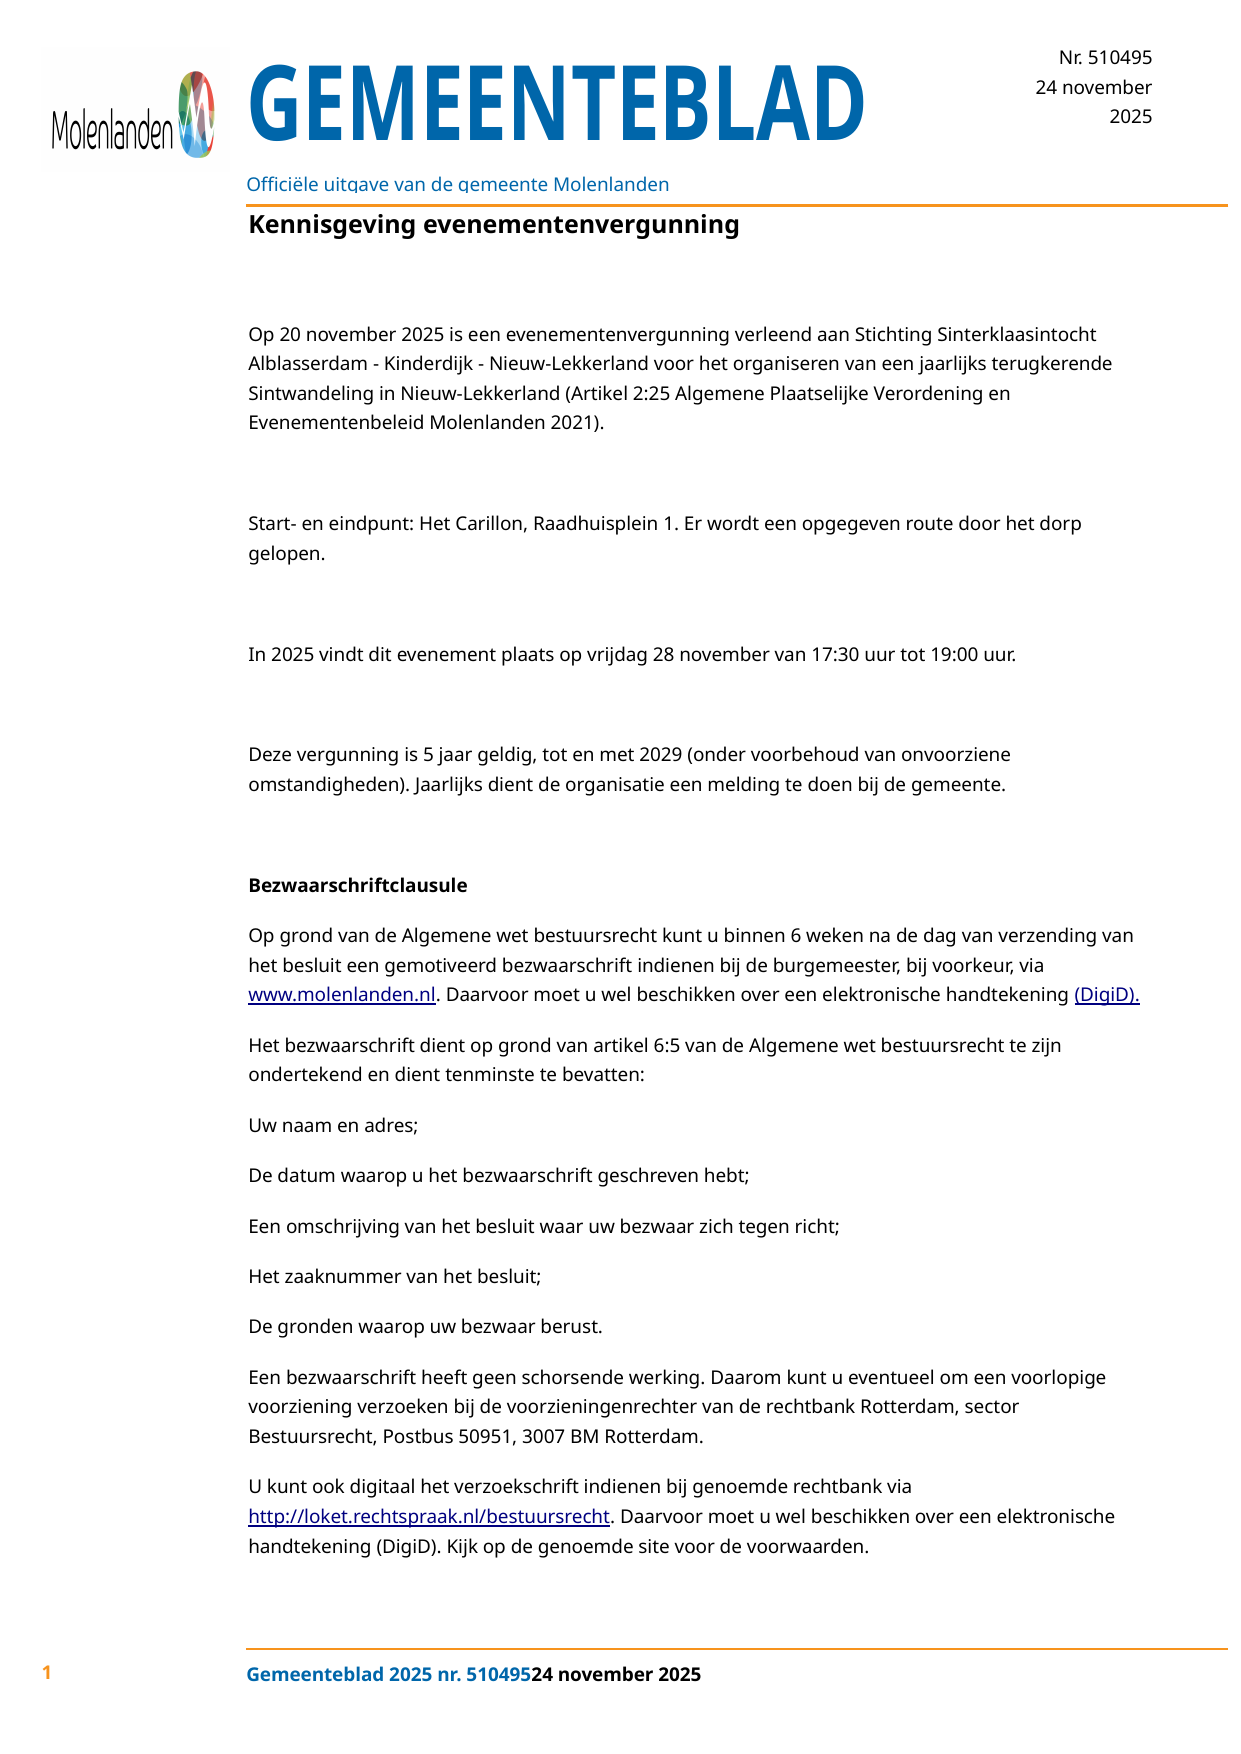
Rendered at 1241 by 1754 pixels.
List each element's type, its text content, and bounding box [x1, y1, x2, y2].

text Start- en eindpunt: Het Carillon, Raadhuisplein 1. Er wordt een opgegeven route door het dorp gelopen. [248, 510, 1152, 566]
text Het zaaknummer van het besluit; [248, 1263, 1152, 1289]
text Bezwaarschriftclausule [248, 872, 1152, 898]
text Een omschrijving van het besluit waar uw bezwaar zich tegen richt; [248, 1213, 1152, 1238]
text Deze vergunning is 5 jaar geldig, tot en met 2029 (onder voorbehoud van onvoorziene omstandigheden). Jaarlijks dient de organisatie een melding te doen bij de gemeente. [248, 742, 1152, 797]
text Het bezwaarschrift dient op grond van artikel 6:5 van de Algemene wet bestuursrecht te zijn ondertekend en dient tenminste te bevatten: [248, 1032, 1152, 1087]
text De gronden waarop uw bezwaar berust. [248, 1314, 1152, 1339]
text In 2025 vindt dit evenement plaats op vrijdag 28 november van 17:30 uur tot 19:00 uur. [248, 641, 1152, 666]
text Kennisgeving evenementenvergunning [248, 207, 1152, 241]
text Uw naam en adres; [248, 1112, 1152, 1138]
text De datum waarop u het bezwaarschrift geschreven hebt; [248, 1162, 1152, 1188]
text Een bezwaarschrift heeft geen schorsende werking. Daarom kunt u eventueel om een voorlopige voorziening verzoeken bij de voorzieningenrechter van de rechtbank Rotterdam, sector Bestuursrecht, Postbus 50951, 3007 BM Rotterdam. [248, 1364, 1152, 1449]
text Op 20 november 2025 is een evenementenvergunning verleend aan Stichting Sinterklaasintocht Alblasserdam - Kinderdijk - Nieuw-Lekkerland voor het organiseren van een jaarlijks terugkerende Sintwandeling in Nieuw-Lekkerland (Artikel 2:25 Algemene Plaatselijke Verordening en Evenementenbeleid Molenlanden 2021). [248, 321, 1152, 435]
text U kunt ook digitaal het verzoekschrift indienen bij genoemde rechtbank via http://loket.rechtspraak.nl/bestuursrecht. Daarvoor moet u wel beschikken over een elektronische handtekening (DigiD). Kijk op de genoemde site voor de voorwaarden. [248, 1474, 1152, 1558]
text Op grond van de Algemene wet bestuursrecht kunt u binnen 6 weken na de dag van verzending van het besluit een gemotiveerd bezwaarschrift indienen bij de burgemeester, bij voorkeur, via www.molenlanden.nl. Daarvoor moet u wel beschikken over een elektronische handtekening (DigiD). [248, 922, 1152, 1007]
picture [41, 47, 231, 172]
